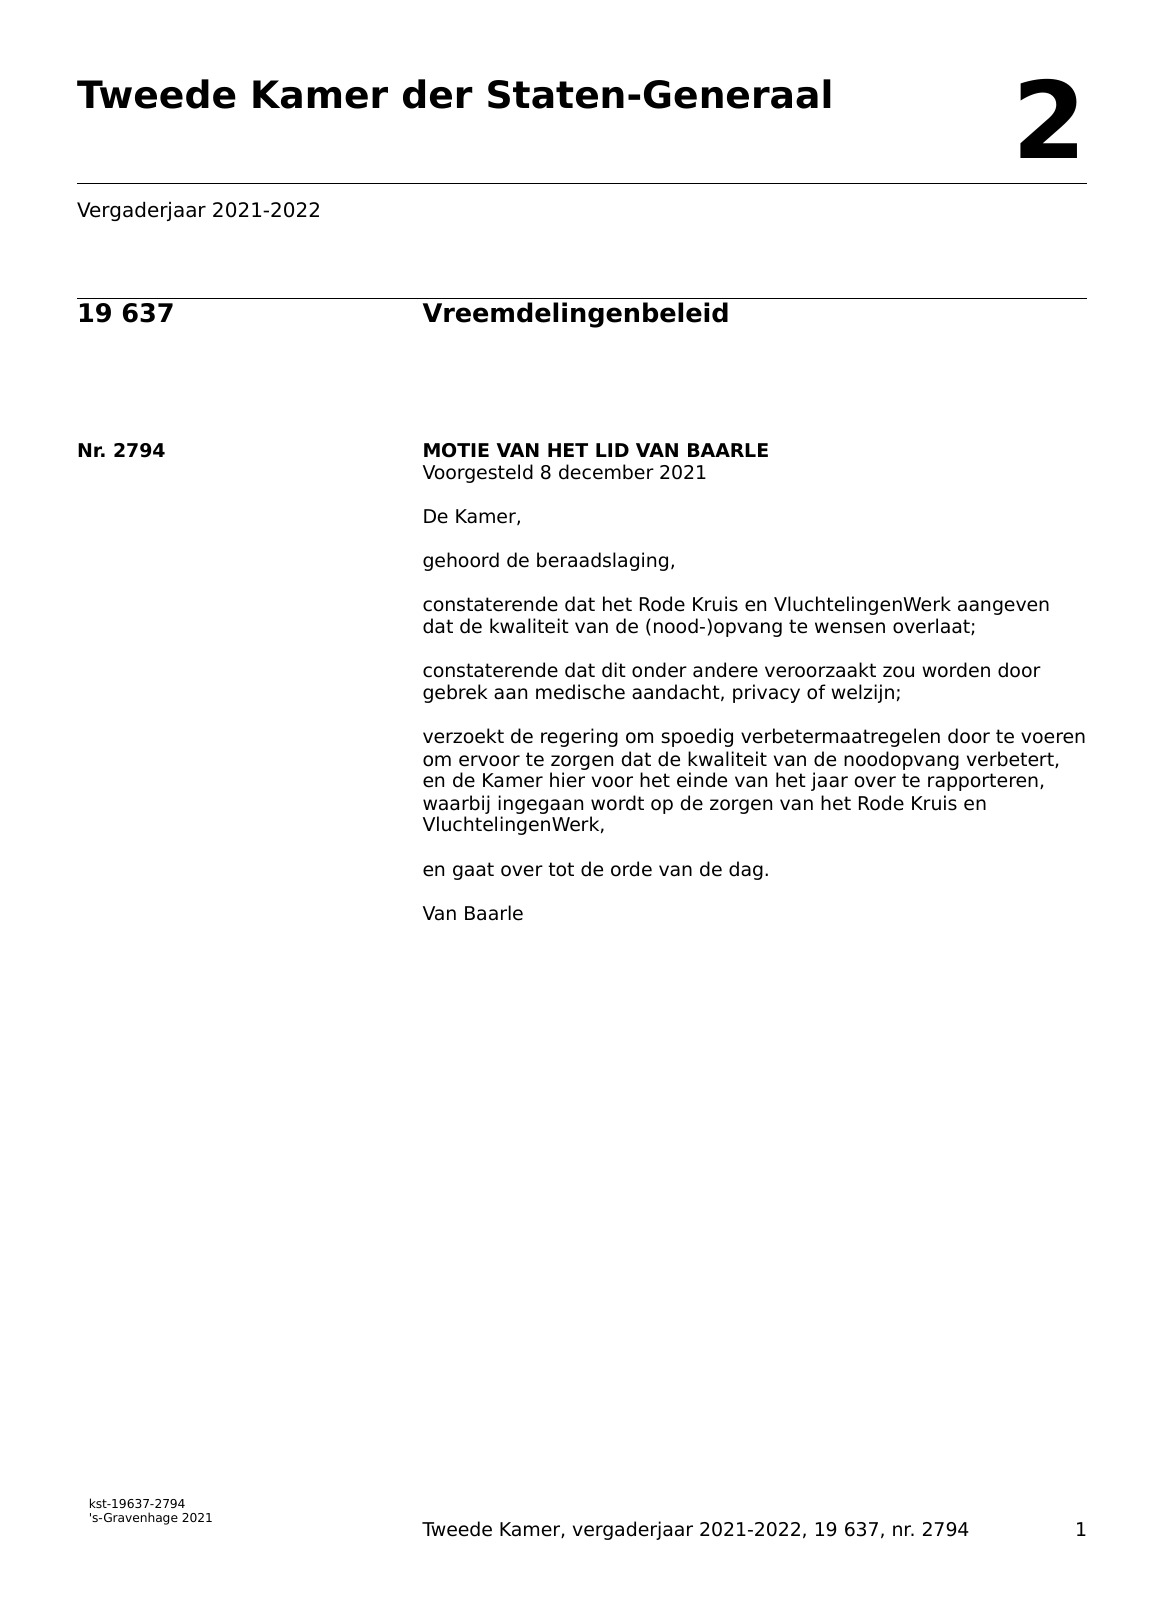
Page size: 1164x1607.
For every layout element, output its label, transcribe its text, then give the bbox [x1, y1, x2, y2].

table_header 2 [886, 59, 1087, 183]
text en gaat over tot de orde van de dag. [422, 858, 1087, 881]
text constaterende dat dit onder andere veroorzaakt zou worden door gebrek aan medische aandacht, privacy of welzijn; [422, 660, 1087, 704]
text constaterende dat het Rode Kruis en VluchtelingenWerk aangeven dat de kwaliteit van de (nood-)opvang te wensen overlaat; [422, 594, 1087, 638]
text Voorgesteld 8 december 2021 [422, 462, 1087, 484]
subtitle Nr. 2794 MOTIE VAN HET LID VAN BAARLE [77, 440, 1087, 462]
text Van Baarle [422, 903, 1087, 925]
table_header Tweede Kamer der Staten-Generaal [77, 59, 886, 183]
text verzoekt de regering om spoedig verbetermaatregelen door te voeren om ervoor te zorgen dat de kwaliteit van de noodopvang verbetert, en de Kamer hier voor het einde van het jaar over te rapporteren, waarbij ingegaan wordt op de zorgen van het Rode Kruis en VluchtelingenWerk, [422, 726, 1087, 836]
text De Kamer, [422, 506, 1087, 528]
table_cell Vergaderjaar 2021-2022 [77, 184, 1087, 298]
text 's-Gravenhage 2021 [88, 1511, 323, 1525]
subtitle 19 637 Vreemdelingenbeleid [77, 299, 1087, 329]
text kst-19637-2794 [88, 1497, 323, 1511]
text gehoord de beraadslaging, [422, 550, 1087, 572]
